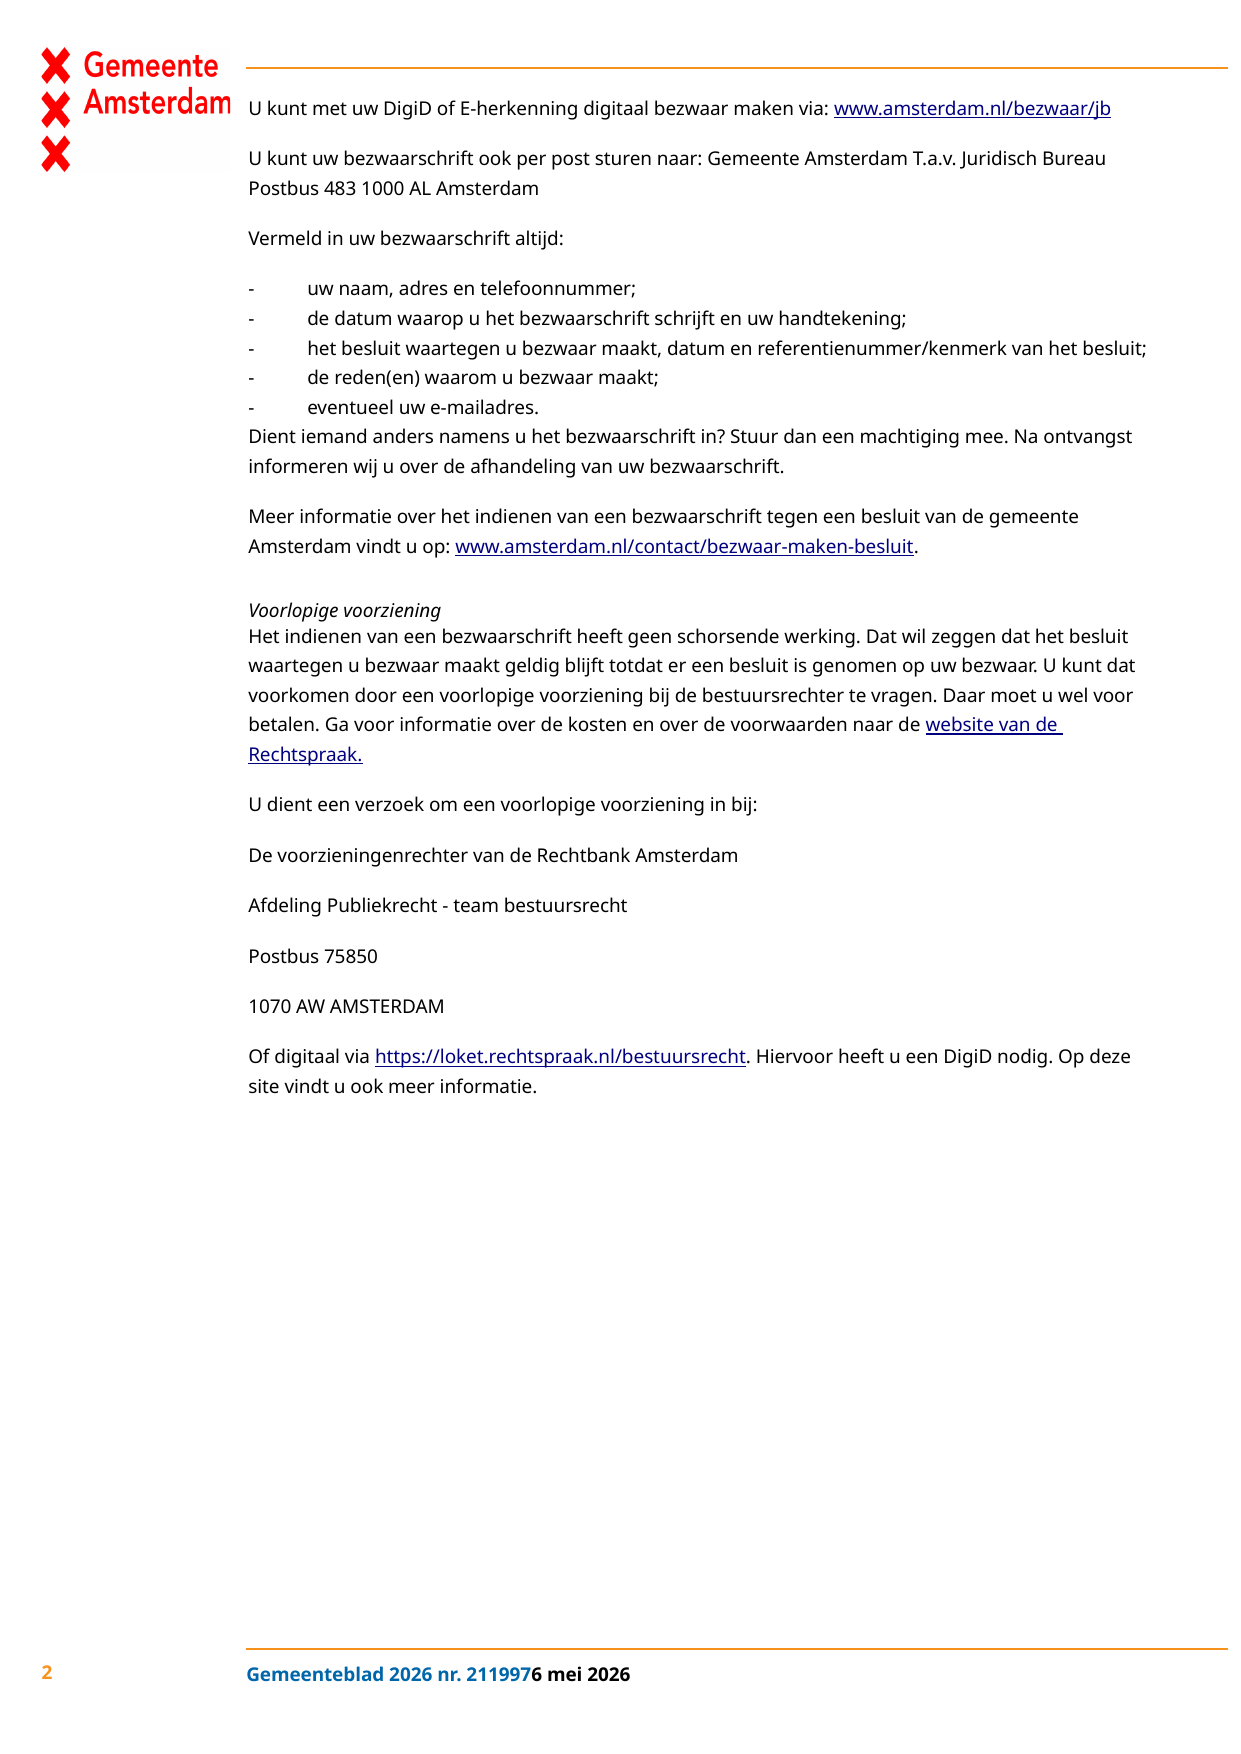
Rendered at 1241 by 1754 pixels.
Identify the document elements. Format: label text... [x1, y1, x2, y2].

text Vermeld in uw bezwaarschrift altijd: [248, 225, 1152, 251]
text U dient een verzoek om een voorlopige voorziening in bij: [248, 792, 1152, 817]
list het besluit waartegen u bezwaar maakt, datum en referentienummer/kenmerk van het besluit; [248, 335, 1152, 361]
list de reden(en) waarom u bezwaar maakt; [248, 364, 1152, 390]
text Postbus 75850 [248, 943, 1152, 968]
text Meer informatie over het indienen van een bezwaarschrift tegen een besluit van de gemeente Amsterdam vindt u op: www.amsterdam.nl/contact/bezwaar-maken-besluit. [248, 503, 1152, 559]
list de datum waarop u het bezwaarschrift schrijft en uw handtekening; [248, 305, 1152, 331]
text Het indienen van een bezwaarschrift heeft geen schorsende werking. Dat wil zeggen dat het besluit waartegen u bezwaar maakt geldig blijft totdat er een besluit is genomen op uw bezwaar. U kunt dat voorkomen door een voorlopige voorziening bij de bestuursrechter te vragen. Daar moet u wel voor betalen. Ga voor informatie over de kosten en over de voorwaarden naar de website van de Rechtspraak. [248, 623, 1152, 767]
text 1070 AW AMSTERDAM [248, 993, 1152, 1019]
text U kunt uw bezwaarschrift ook per post sturen naar: Gemeente Amsterdam T.a.v. Juridisch Bureau Postbus 483 1000 AL Amsterdam [248, 145, 1152, 201]
text U kunt met uw DigiD of E-herkenning digitaal bezwaar maken via: www.amsterdam.nl/bezwaar/jb [248, 95, 1152, 121]
text Dient iemand anders namens u het bezwaarschrift in? Stuur dan een machtiging mee. Na ontvangst informeren wij u over de afhandeling van uw bezwaarschrift. [248, 423, 1152, 479]
list eventueel uw e-mailadres. [248, 394, 1152, 420]
text Voorlopige voorziening [248, 597, 1152, 623]
text De voorzieningenrechter van de Rechtbank Amsterdam [248, 842, 1152, 868]
text Of digitaal via https://loket.rechtspraak.nl/bestuursrecht. Hiervoor heeft u een DigiD nodig. Op deze site vindt u ook meer informatie. [248, 1044, 1152, 1099]
list uw naam, adres en telefoonnummer; [248, 276, 1152, 301]
text Afdeling Publiekrecht - team bestuursrecht [248, 892, 1152, 918]
picture [41, 47, 231, 172]
